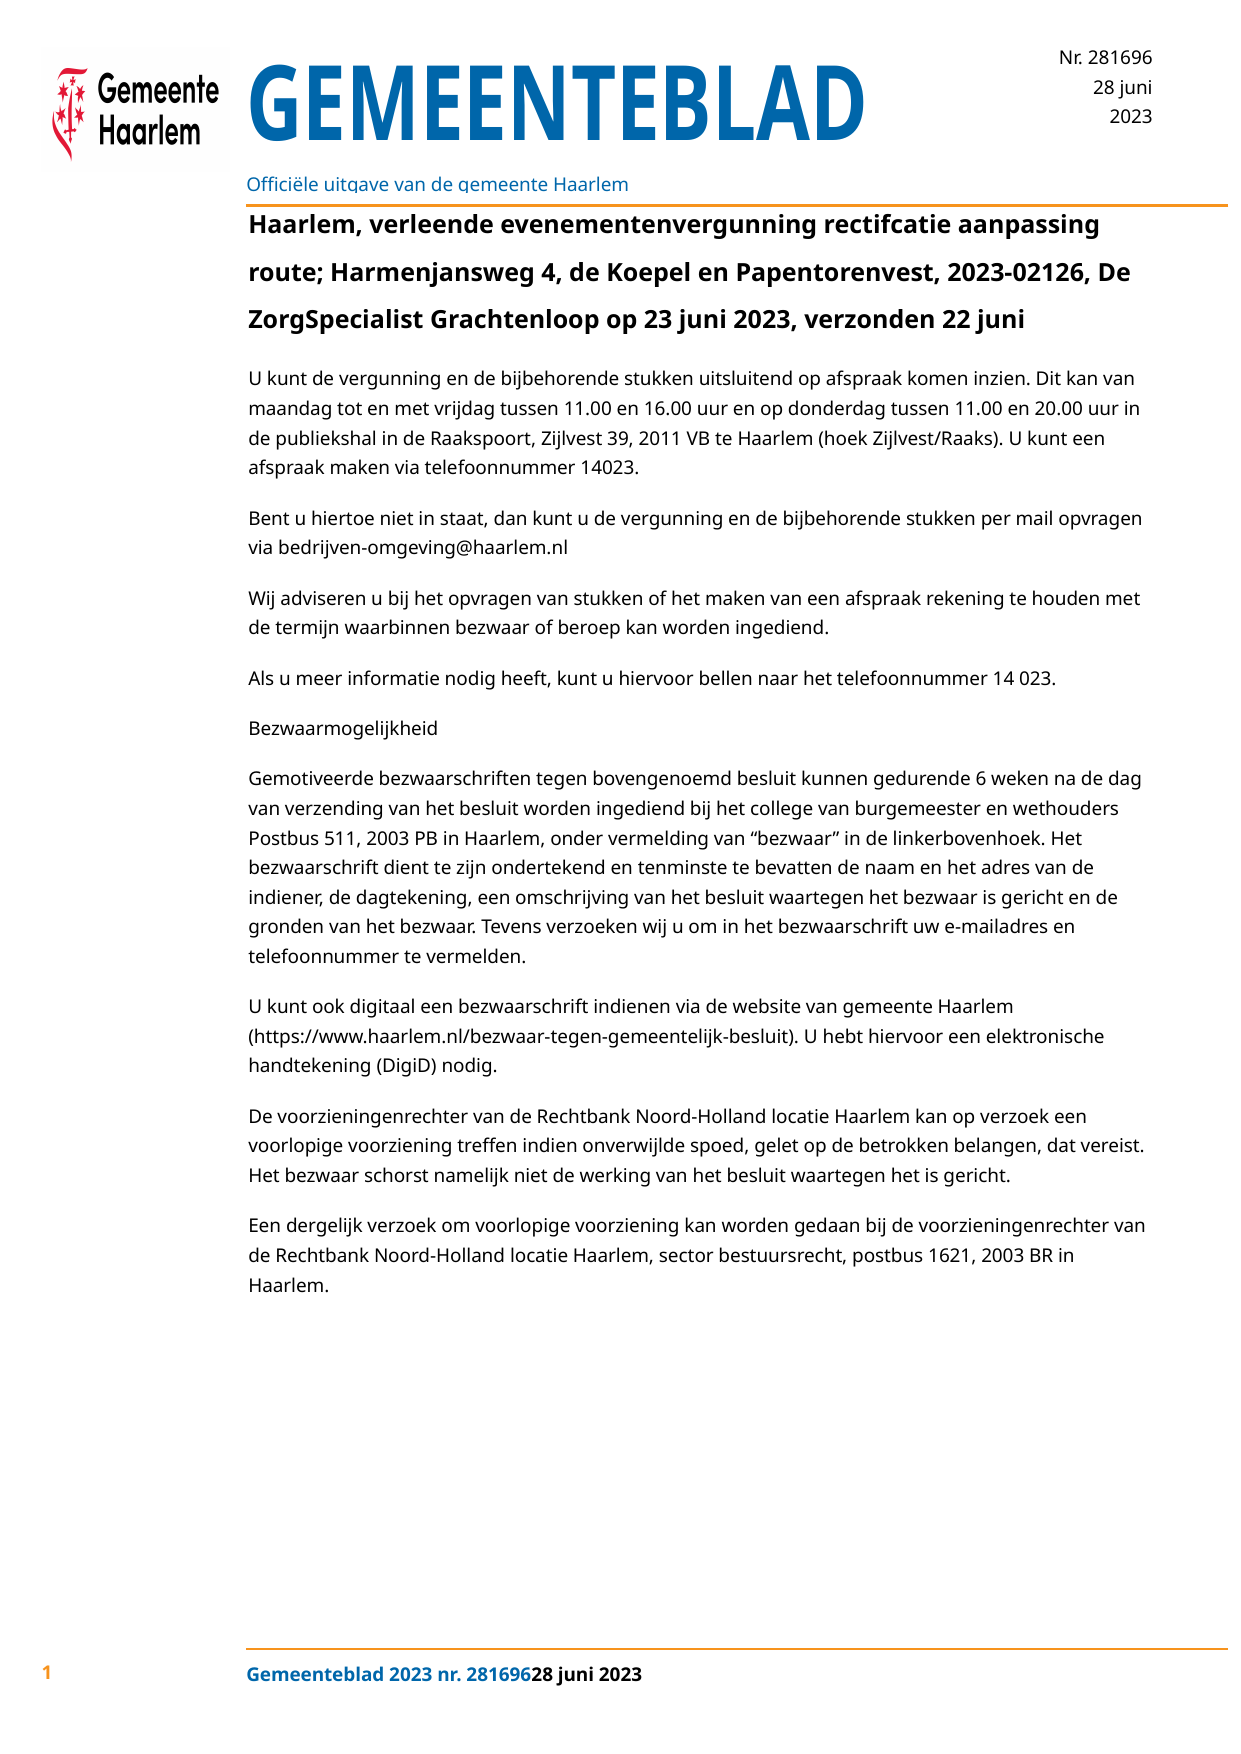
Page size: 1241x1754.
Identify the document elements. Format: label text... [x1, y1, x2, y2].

text U kunt de vergunning en de bijbehorende stukken uitsluitend op afspraak komen inzien. Dit kan van maandag tot en met vrijdag tussen 11.00 en 16.00 uur en op donderdag tussen 11.00 en 20.00 uur in de publiekshal in de Raakspoort, Zijlvest 39, 2011 VB te Haarlem (hoek Zijlvest/Raaks). U kunt een afspraak maken via telefoonnummer 14023. [248, 366, 1152, 480]
text De voorzieningenrechter van de Rechtbank Noord-Holland locatie Haarlem kan op verzoek een voorlopige voorziening treffen indien onverwijlde spoed, gelet op de betrokken belangen, dat vereist. Het bezwaar schorst namelijk niet de werking van het besluit waartegen het is gericht. [248, 1103, 1152, 1188]
text Bent u hiertoe niet in staat, dan kunt u de vergunning en de bijbehorende stukken per mail opvragen via bedrijven-omgeving@haarlem.nl [248, 505, 1152, 560]
text Haarlem, verleende evenementenvergunning rectifcatie aanpassing route; Harmenjansweg 4, de Koepel en Papentorenvest, 2023-02126, De ZorgSpecialist Grachtenloop op 23 juni 2023, verzonden 22 juni [248, 207, 1152, 336]
text Een dergelijk verzoek om voorlopige voorziening kan worden gedaan bij de voorzieningenrechter van de Rechtbank Noord-Holland locatie Haarlem, sector bestuursrecht, postbus 1621, 2003 BR in Haarlem. [248, 1213, 1152, 1297]
text Bezwaarmogelijkheid [248, 715, 1152, 741]
text Wij adviseren u bij het opvragen van stukken of het maken van een afspraak rekening te houden met de termijn waarbinnen bezwaar of beroep kan worden ingediend. [248, 585, 1152, 640]
text U kunt ook digitaal een bezwaarschrift indienen via de website van gemeente Haarlem (https://www.haarlem.nl/bezwaar-tegen-gemeentelijk-besluit). U hebt hiervoor een elektronische handtekening (DigiD) nodig. [248, 993, 1152, 1078]
picture [41, 47, 231, 172]
text Als u meer informatie nodig heeft, kunt u hiervoor bellen naar het telefoonnummer 14 023. [248, 665, 1152, 690]
text Gemotiveerde bezwaarschriften tegen bovengenoemd besluit kunnen gedurende 6 weken na de dag van verzending van het besluit worden ingediend bij het college van burgemeester en wethouders Postbus 511, 2003 PB in Haarlem, onder vermelding van “bezwaar” in de linkerbovenhoek. Het bezwaarschrift dient te zijn ondertekend en tenminste te bevatten de naam en het adres van de indiener, de dagtekening, een omschrijving van het besluit waartegen het bezwaar is gericht en de gronden van het bezwaar. Tevens verzoeken wij u om in het bezwaarschrift uw e-mailadres en telefoonnummer te vermelden. [248, 766, 1152, 969]
